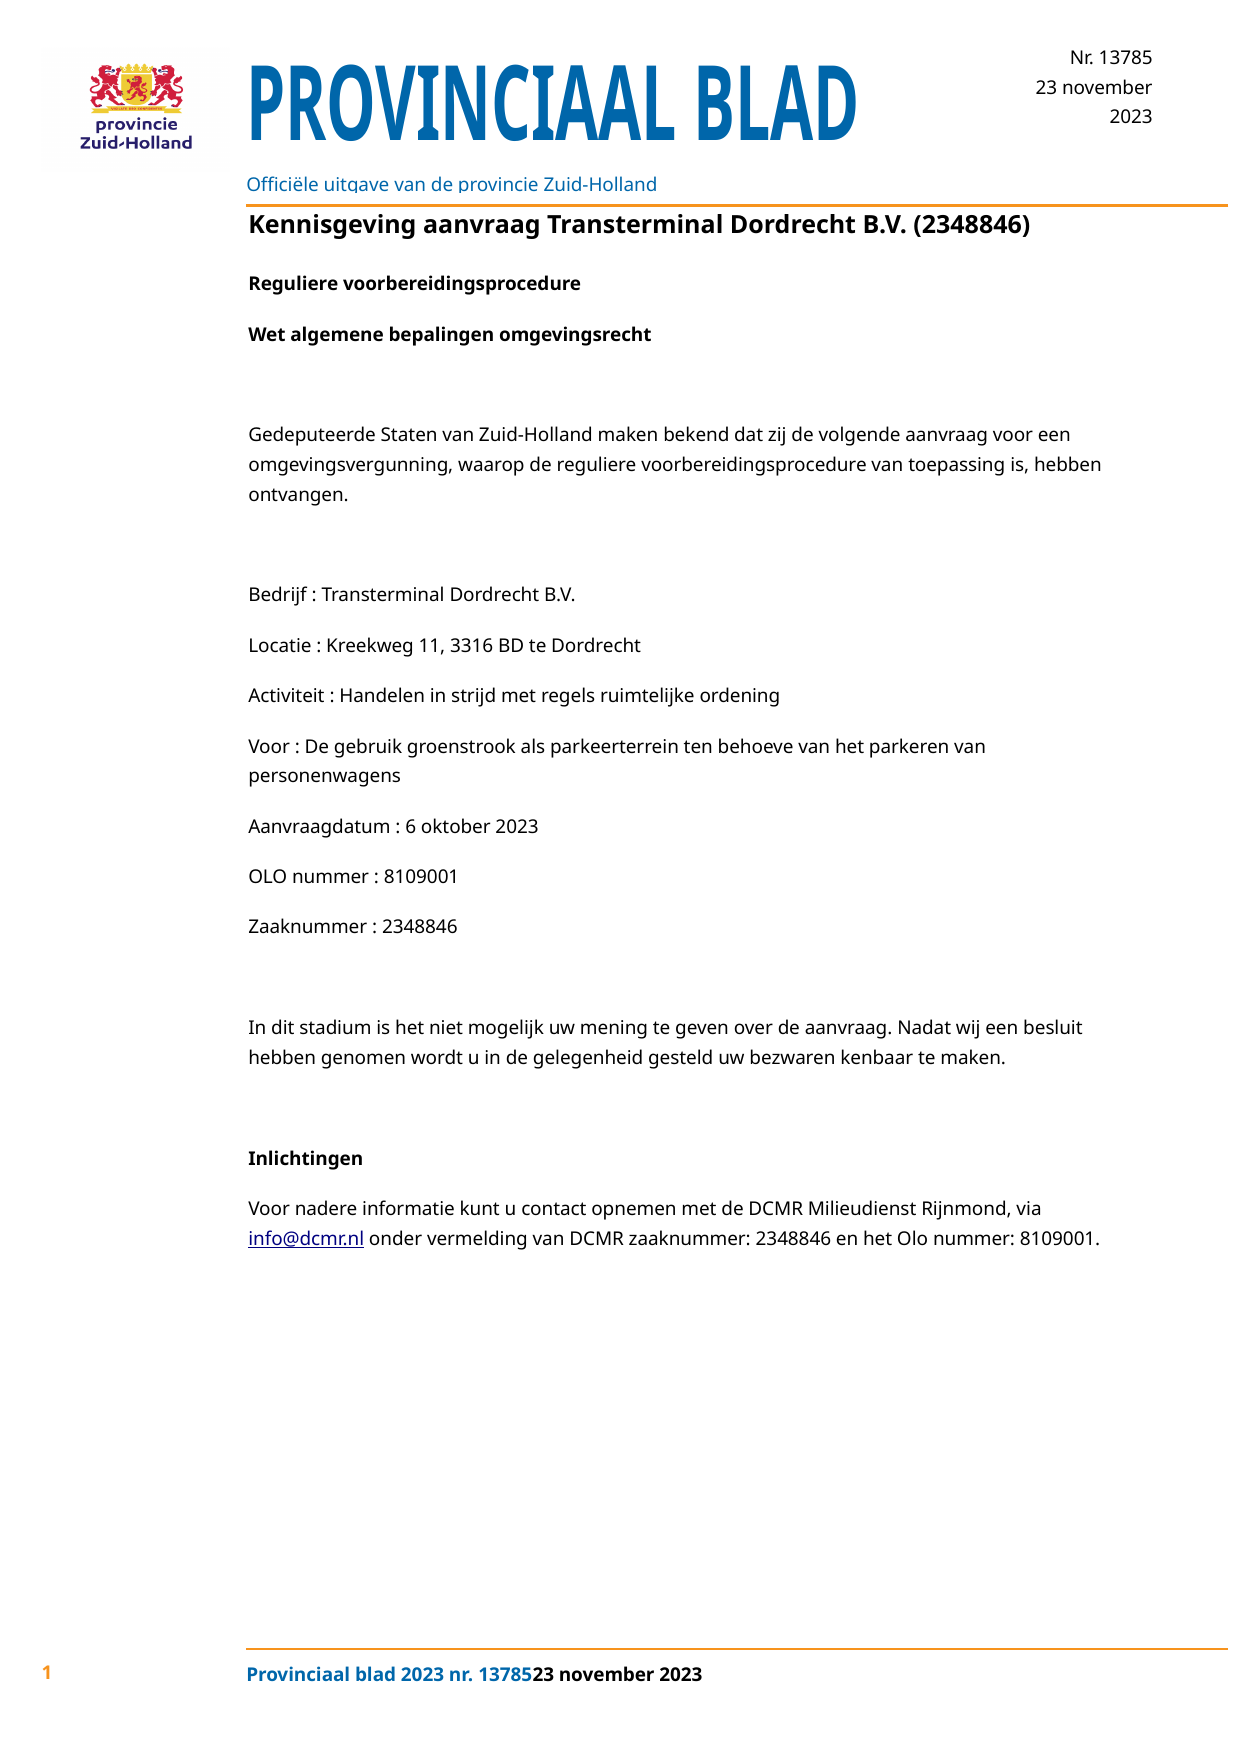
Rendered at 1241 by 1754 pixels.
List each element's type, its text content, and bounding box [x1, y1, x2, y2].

text Wet algemene bepalingen omgevingsrecht [248, 321, 1152, 346]
text Zaaknummer : 2348846 [248, 914, 1152, 939]
text Activiteit : Handelen in strijd met regels ruimtelijke ordening [248, 682, 1152, 708]
text In dit stadium is het niet mogelijk uw mening te geven over de aanvraag. Nadat wij een besluit hebben genomen wordt u in de gelegenheid gesteld uw bezwaren kenbaar te maken. [248, 1014, 1152, 1070]
text Voor nadere informatie kunt u contact opnemen met de DCMR Milieudienst Rijnmond, via info@dcmr.nl onder vermelding van DCMR zaaknummer: 2348846 en het Olo nummer: 8109001. [248, 1195, 1152, 1251]
text Bedrijf : Transterminal Dordrecht B.V. [248, 582, 1152, 607]
picture [41, 47, 231, 172]
text Locatie : Kreekweg 11, 3316 BD te Dordrecht [248, 632, 1152, 658]
text OLO nummer : 8109001 [248, 863, 1152, 889]
text Gedeputeerde Staten van Zuid-Holland maken bekend dat zij de volgende aanvraag voor een omgevingsvergunning, waarop de reguliere voorbereidingsprocedure van toepassing is, hebben ontvangen. [248, 422, 1152, 506]
text Voor : De gebruik groenstrook als parkeerterrein ten behoeve van het parkeren van personenwagens [248, 733, 1152, 788]
text Kennisgeving aanvraag Transterminal Dordrecht B.V. (2348846) [248, 207, 1152, 241]
text Reguliere voorbereidingsprocedure [248, 270, 1152, 296]
text Inlichtingen [248, 1145, 1152, 1171]
text Aanvraagdatum : 6 oktober 2023 [248, 813, 1152, 838]
